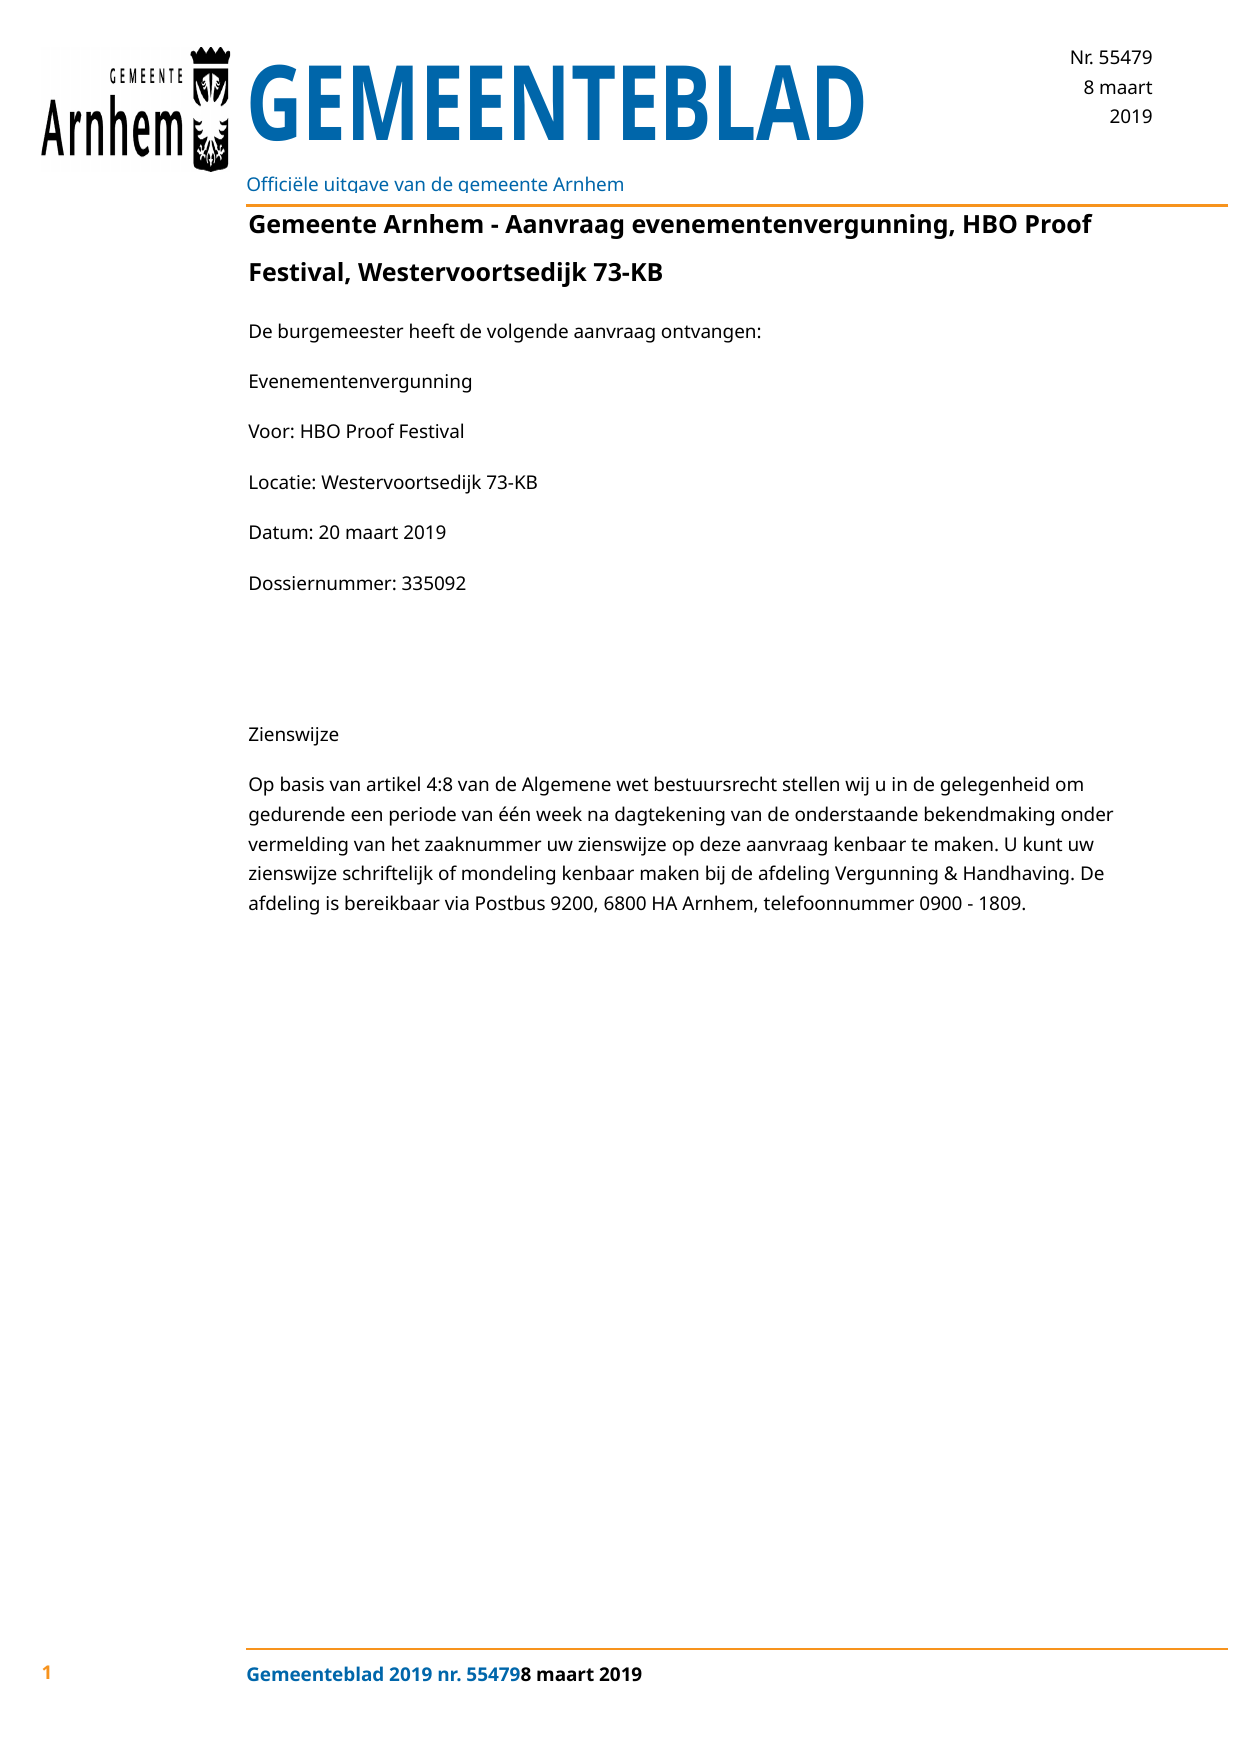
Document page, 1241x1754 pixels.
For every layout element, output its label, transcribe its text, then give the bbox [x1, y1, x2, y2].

text Evenementenvergunning [248, 368, 1152, 394]
text Dossiernummer: 335092 [248, 570, 1152, 596]
picture [41, 47, 231, 172]
text Locatie: Westervoortsedijk 73-KB [248, 469, 1152, 495]
text De burgemeester heeft de volgende aanvraag ontvangen: [248, 318, 1152, 344]
text Voor: HBO Proof Festival [248, 419, 1152, 444]
text Gemeente Arnhem - Aanvraag evenementenvergunning, HBO Proof Festival, Westervoortsedijk 73-KB [248, 207, 1152, 288]
text Zienswijze [248, 721, 1152, 747]
text Datum: 20 maart 2019 [248, 519, 1152, 545]
text Op basis van artikel 4:8 van de Algemene wet bestuursrecht stellen wij u in de gelegenheid om gedurende een periode van één week na dagtekening van de onderstaande bekendmaking onder vermelding van het zaaknummer uw zienswijze op deze aanvraag kenbaar te maken. U kunt uw zienswijze schriftelijk of mondeling kenbaar maken bij de afdeling Vergunning & Handhaving. De afdeling is bereikbaar via Postbus 9200, 6800 HA Arnhem, telefoonnummer 0900 - 1809. [248, 772, 1152, 916]
